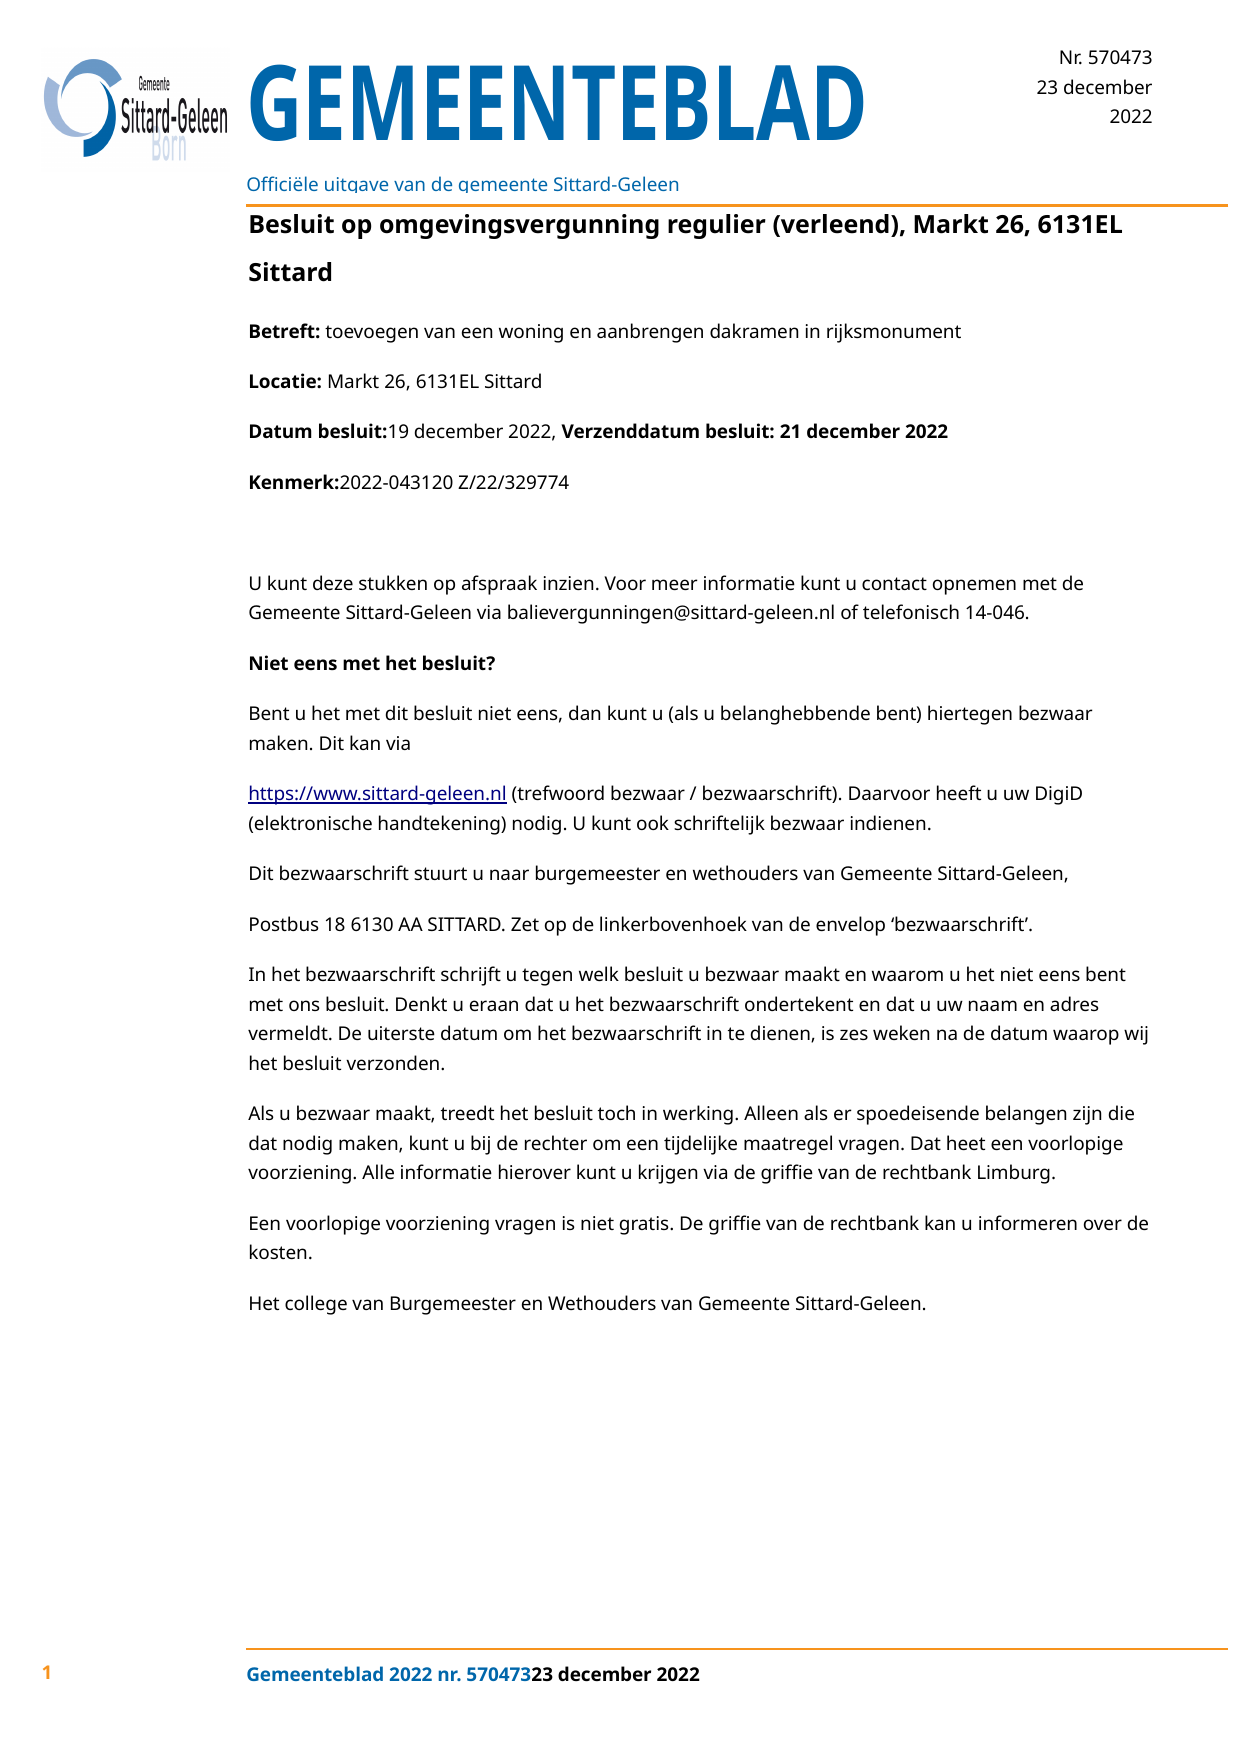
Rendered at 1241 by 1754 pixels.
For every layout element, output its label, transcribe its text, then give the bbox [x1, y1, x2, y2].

text Bent u het met dit besluit niet eens, dan kunt u (als u belanghebbende bent) hiertegen bezwaar maken. Dit kan via [248, 700, 1152, 756]
text Besluit op omgevingsvergunning regulier (verleend), Markt 26, 6131EL Sittard [248, 207, 1152, 288]
text Betreft: toevoegen van een woning en aanbrengen dakramen in rijksmonument [248, 318, 1152, 344]
text Locatie: Markt 26, 6131EL Sittard [248, 368, 1152, 394]
text Postbus 18 6130 AA SITTARD. Zet op de linkerbovenhoek van de envelop ‘bezwaarschrift’. [248, 911, 1152, 937]
text Een voorlopige voorziening vragen is niet gratis. De griffie van de rechtbank kan u informeren over de kosten. [248, 1210, 1152, 1265]
text Kenmerk:2022-043120 Z/22/329774 [248, 469, 1152, 495]
picture [41, 47, 231, 172]
text Niet eens met het besluit? [248, 650, 1152, 676]
text https://www.sittard-geleen.nl (trefwoord bezwaar / bezwaarschrift). Daarvoor heeft u uw DigiD (elektronische handtekening) nodig. U kunt ook schriftelijk bezwaar indienen. [248, 780, 1152, 836]
text Als u bezwaar maakt, treedt het besluit toch in werking. Alleen als er spoedeisende belangen zijn die dat nodig maken, kunt u bij de rechter om een tijdelijke maatregel vragen. Dat heet een voorlopige voorziening. Alle informatie hierover kunt u krijgen via de griffie van de rechtbank Limburg. [248, 1100, 1152, 1185]
text Het college van Burgemeester en Wethouders van Gemeente Sittard-Geleen. [248, 1290, 1152, 1316]
text In het bezwaarschrift schrijft u tegen welk besluit u bezwaar maakt en waarom u het niet eens bent met ons besluit. Denkt u eraan dat u het bezwaarschrift ondertekent en dat u uw naam en adres vermeldt. De uiterste datum om het bezwaarschrift in te dienen, is zes weken na de datum waarop wij het besluit verzonden. [248, 961, 1152, 1076]
text U kunt deze stukken op afspraak inzien. Voor meer informatie kunt u contact opnemen met de Gemeente Sittard-Geleen via balievergunningen@sittard-geleen.nl of telefonisch 14-046. [248, 570, 1152, 625]
text Dit bezwaarschrift stuurt u naar burgemeester en wethouders van Gemeente Sittard-Geleen, [248, 860, 1152, 886]
text Datum besluit:19 december 2022, Verzenddatum besluit: 21 december 2022 [248, 419, 1152, 444]
